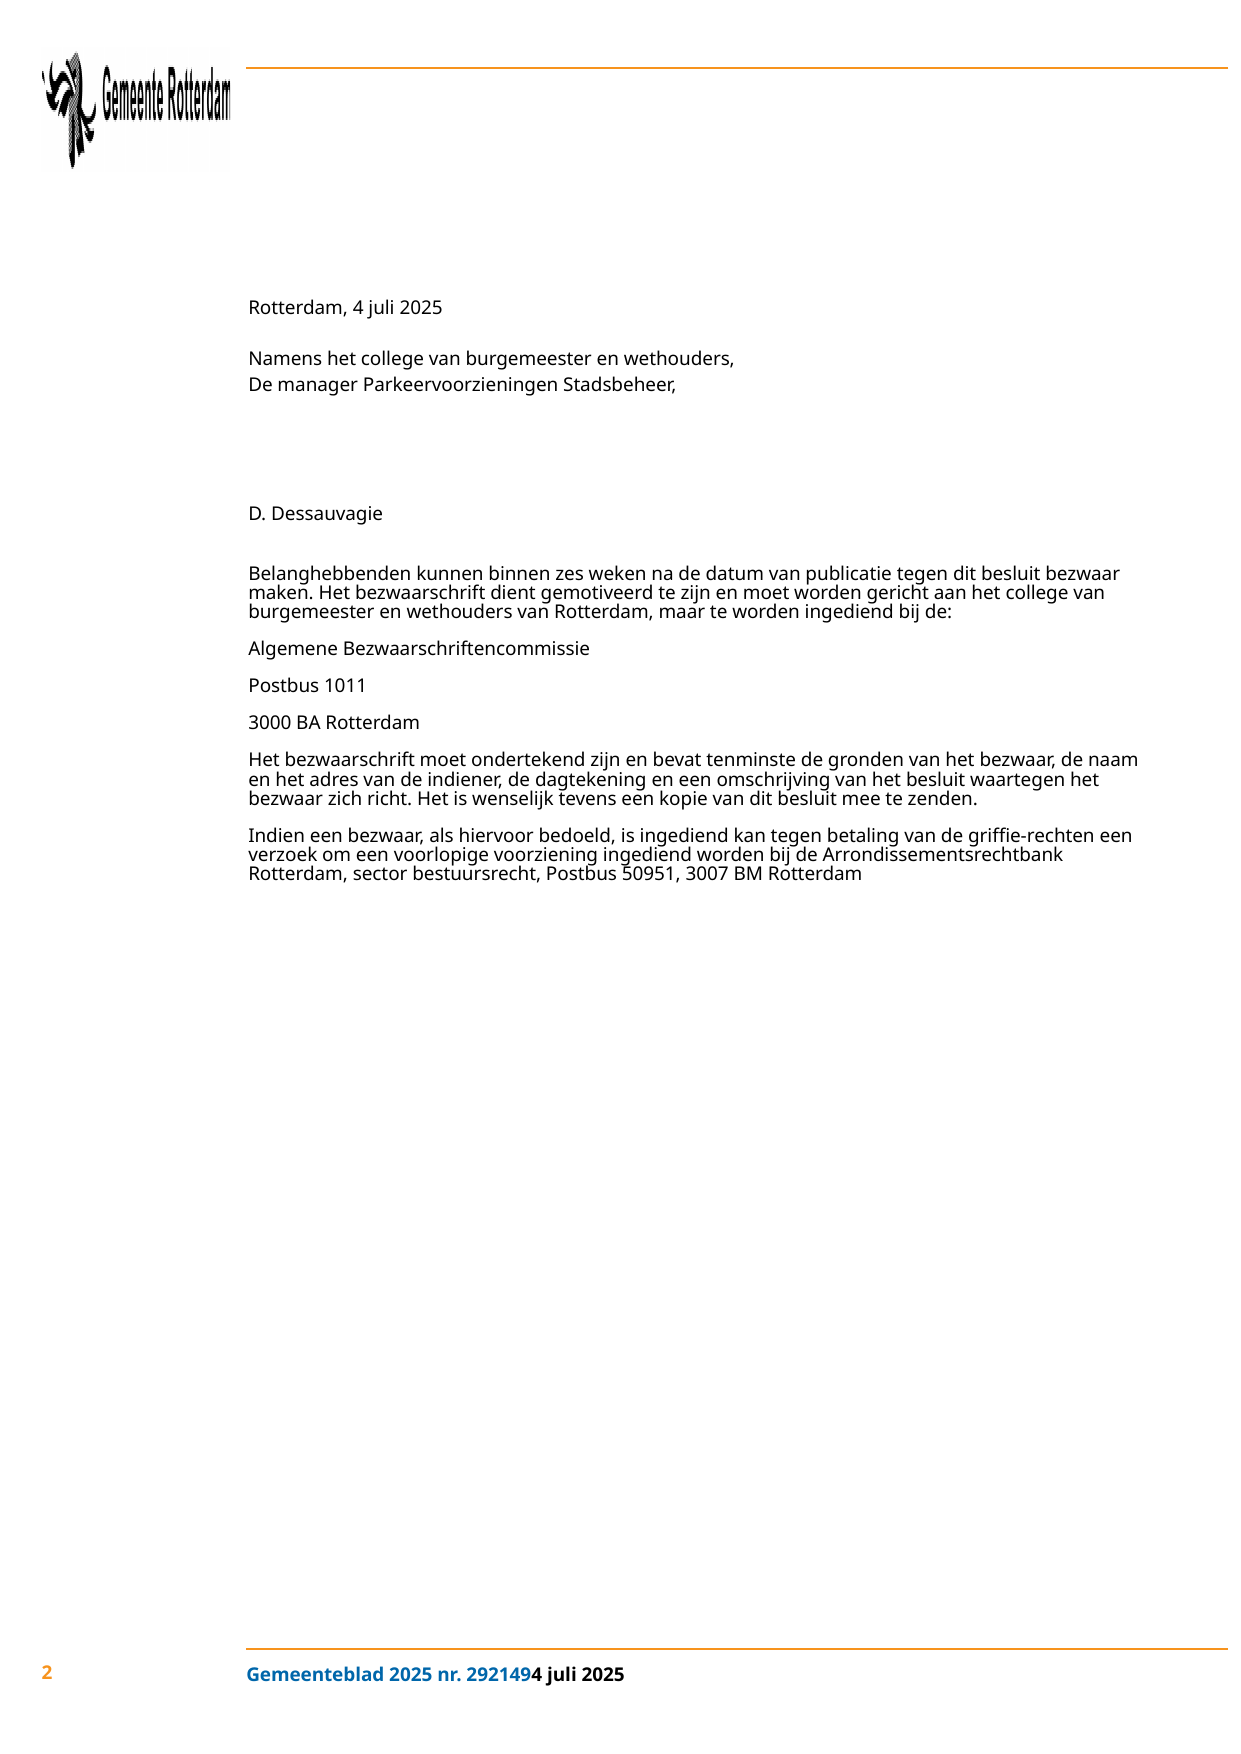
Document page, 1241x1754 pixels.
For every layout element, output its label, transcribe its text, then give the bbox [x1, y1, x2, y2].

text Algemene Bezwaarschriftencommissie [248, 640, 1152, 659]
text 3000 BA Rotterdam [248, 714, 1152, 733]
text Postbus 1011 [248, 677, 1152, 697]
text De manager Parkeervoorzieningen Stadsbeheer, [248, 371, 1152, 397]
text Indien een bezwaar, als hiervoor bedoeld, is ingediend kan tegen betaling van de griffie-rechten een verzoek om een voorlopige voorziening ingediend worden bij de Arrondissementsrechtbank Rotterdam, sector bestuursrecht, Postbus 50951, 3007 BM Rotterdam [248, 827, 1152, 884]
text Namens het college van burgemeester en wethouders, [248, 345, 1152, 371]
text Rotterdam, 4 juli 2025 [248, 294, 1152, 319]
text Het bezwaarschrift moet ondertekend zijn en bevat tenminste de gronden van het bezwaar, de naam en het adres van de indiener, de dagtekening en een omschrijving van het besluit waartegen het bezwaar zich richt. Het is wenselijk tevens een kopie van dit besluit mee te zenden. [248, 751, 1152, 809]
picture [41, 47, 231, 172]
text D. Dessauvagie [248, 500, 1152, 525]
text Belanghebbenden kunnen binnen zes weken na de datum van publicatie tegen dit besluit bezwaar maken. Het bezwaarschrift dient gemotiveerd te zijn en moet worden gericht aan het college van burgemeester en wethouders van Rotterdam, maar te worden ingediend bij de: [248, 565, 1152, 623]
